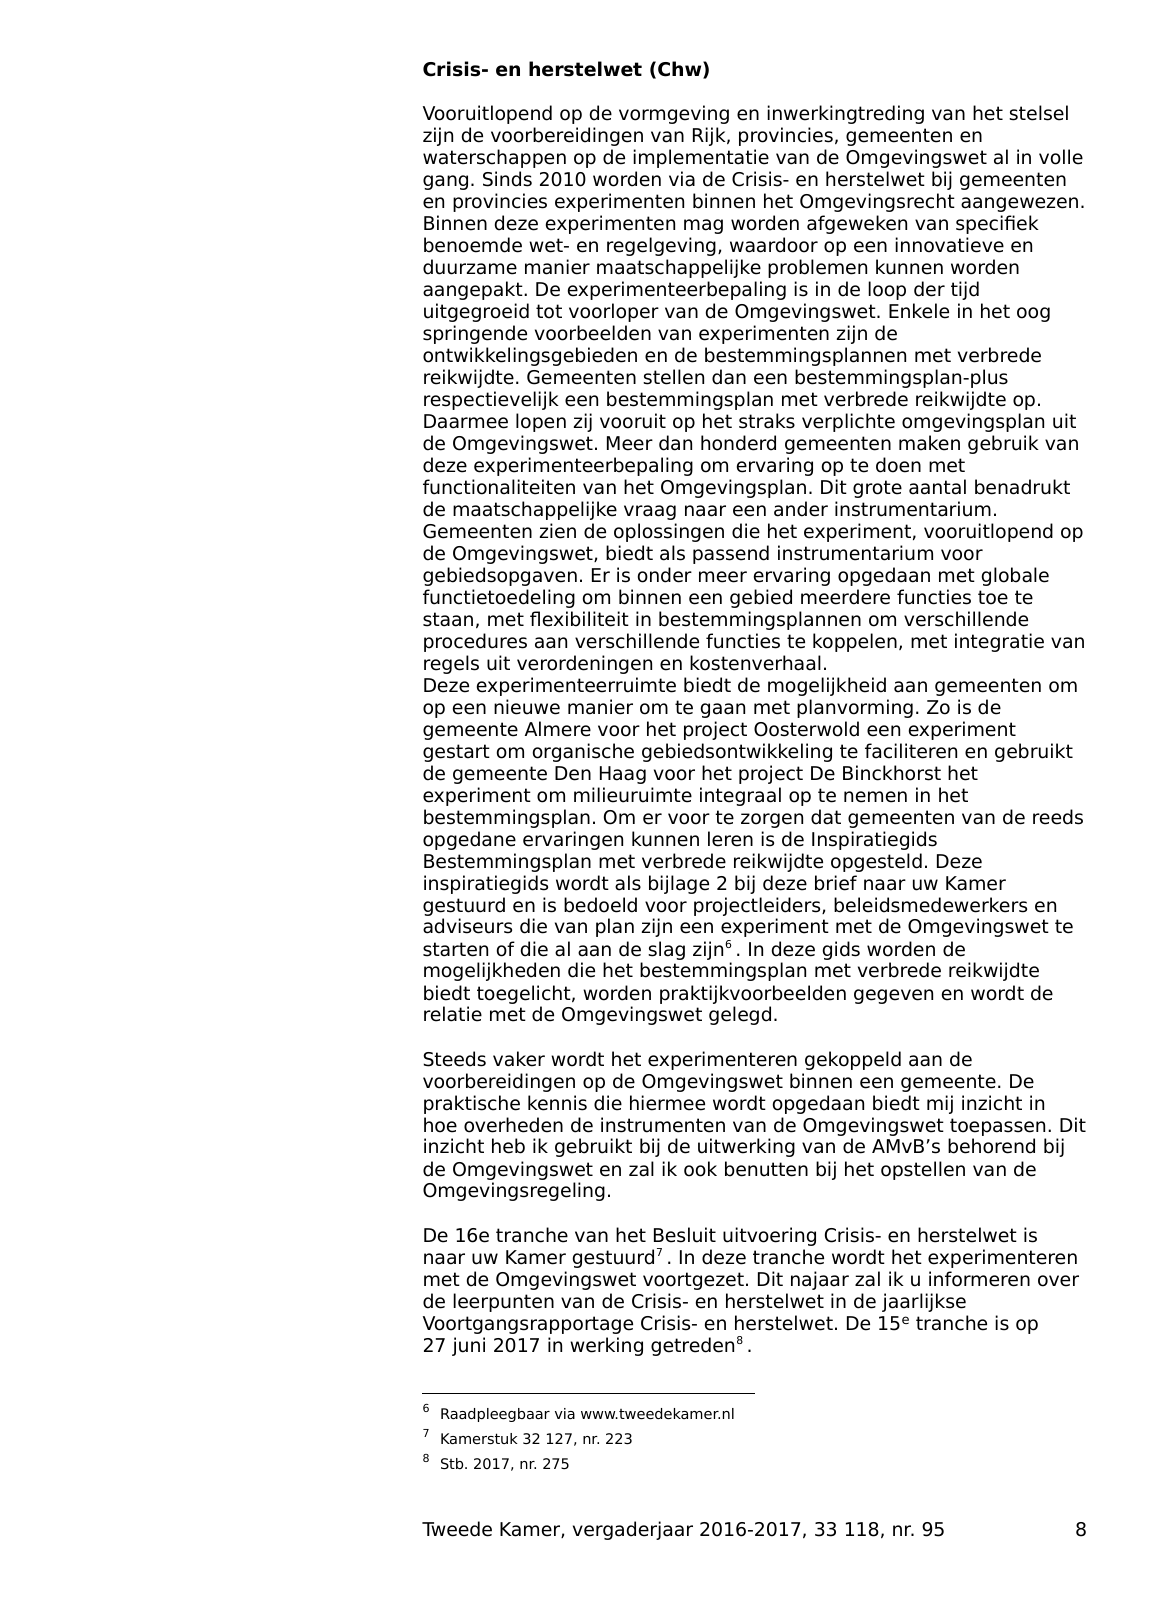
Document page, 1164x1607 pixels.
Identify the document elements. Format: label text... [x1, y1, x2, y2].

text Kamerstuk 32 127, nr. 223 [422, 1427, 1087, 1449]
text Stb. 2017, nr. 275 [422, 1452, 1087, 1474]
text De 16e tranche van het Besluit uitvoering Crisis- en herstelwet is naar uw Kamer gestuurd. In deze tranche wordt het experimenteren met de Omgevingswet voortgezet. Dit najaar zal ik u informeren over de leerpunten van de Crisis- en herstelwet in de jaarlijkse Voortgangsrapportage Crisis- en herstelwet. De 15e tranche is op 27 juni 2017 in werking getreden. [422, 1224, 1087, 1356]
text Steeds vaker wordt het experimenteren gekoppeld aan de voorbereidingen op de Omgevingswet binnen een gemeente. De praktische kennis die hiermee wordt opgedaan biedt mij inzicht in hoe overheden de instrumenten van de Omgevingswet toepassen. Dit inzicht heb ik gebruikt bij de uitwerking van de AMvB’s behorend bij de Omgevingswet en zal ik ook benutten bij het opstellen van de Omgevingsregeling. [422, 1048, 1087, 1202]
text Vooruitlopend op de vormgeving en inwerkingtreding van het stelsel zijn de voorbereidingen van Rijk, provincies, gemeenten en waterschappen op de implementatie van de Omgevingswet al in volle gang. Sinds 2010 worden via de Crisis- en herstelwet bij gemeenten en provincies experimenten binnen het Omgevingsrecht aangewezen. Binnen deze experimenten mag worden afgeweken van specifiek benoemde wet- en regelgeving, waardoor op een innovatieve en duurzame manier maatschappelijke problemen kunnen worden aangepakt. De experimenteerbepaling is in de loop der tijd uitgegroeid tot voorloper van de Omgevingswet. Enkele in het oog springende voorbeelden van experimenten zijn de ontwikkelingsgebieden en de bestemmingsplannen met verbrede reikwijdte. Gemeenten stellen dan een bestemmingsplan-plus respectievelijk een bestemmingsplan met verbrede reikwijdte op. Daarmee lopen zij vooruit op het straks verplichte omgevingsplan uit de Omgevingswet. Meer dan honderd gemeenten maken gebruik van deze experimenteerbepaling om ervaring op te doen met functionaliteiten van het Omgevingsplan. Dit grote aantal benadrukt de maatschappelijke vraag naar een ander instrumentarium. Gemeenten zien de oplossingen die het experiment, vooruitlopend op de Omgevingswet, biedt als passend instrumentarium voor gebiedsopgaven. Er is onder meer ervaring opgedaan met globale functietoedeling om binnen een gebied meerdere functies toe te staan, met flexibiliteit in bestemmingsplannen om verschillende procedures aan verschillende functies te koppelen, met integratie van regels uit verordeningen en kostenverhaal. [422, 103, 1087, 675]
text Raadpleegbaar via www.tweedekamer.nl [422, 1402, 1087, 1424]
subtitle Crisis- en herstelwet (Chw) [422, 59, 1087, 81]
text Deze experimenteerruimte biedt de mogelijkheid aan gemeenten om op een nieuwe manier om te gaan met planvorming. Zo is de gemeente Almere voor het project Oosterwold een experiment gestart om organische gebiedsontwikkeling te faciliteren en gebruikt de gemeente Den Haag voor het project De Binckhorst het experiment om milieuruimte integraal op te nemen in het bestemmingsplan. Om er voor te zorgen dat gemeenten van de reeds opgedane ervaringen kunnen leren is de Inspiratiegids Bestemmingsplan met verbrede reikwijdte opgesteld. Deze inspiratiegids wordt als bijlage 2 bij deze brief naar uw Kamer gestuurd en is bedoeld voor projectleiders, beleidsmedewerkers en adviseurs die van plan zijn een experiment met de Omgevingswet te starten of die al aan de slag zijn. In deze gids worden de mogelijkheden die het bestemmingsplan met verbrede reikwijdte biedt toegelicht, worden praktijkvoorbeelden gegeven en wordt de relatie met de Omgevingswet gelegd. [422, 675, 1087, 1026]
